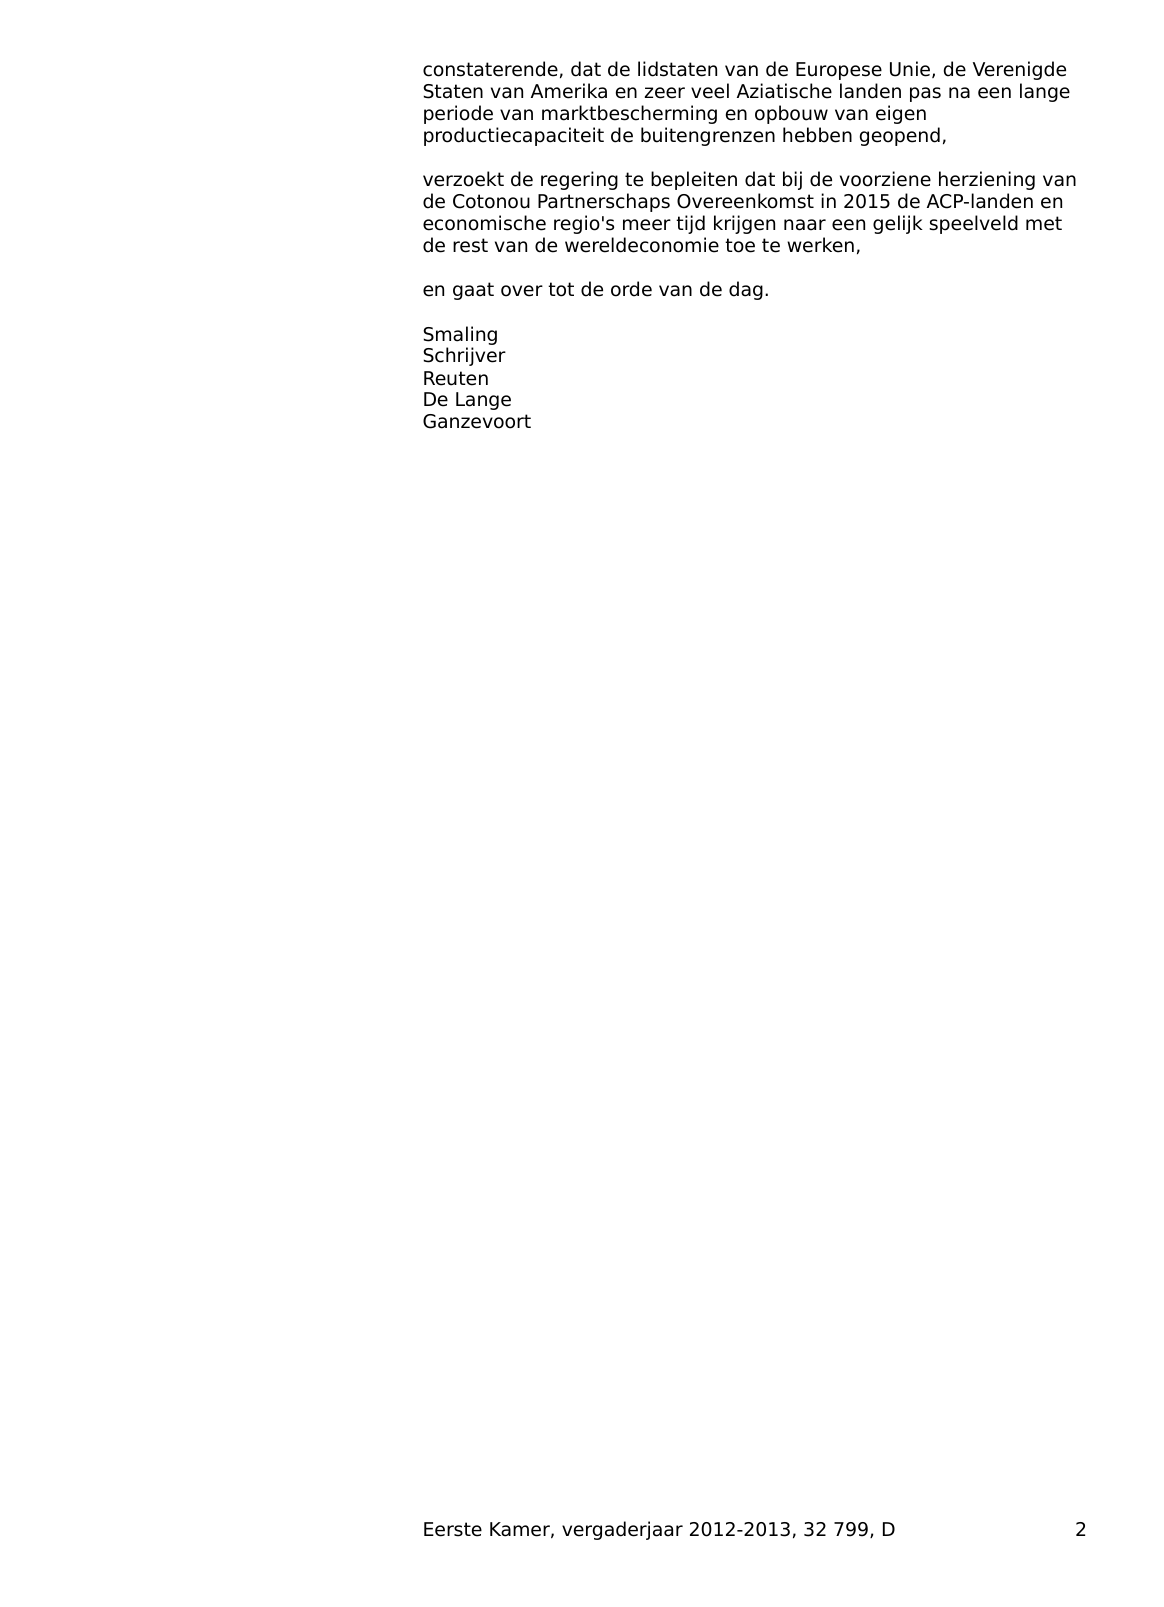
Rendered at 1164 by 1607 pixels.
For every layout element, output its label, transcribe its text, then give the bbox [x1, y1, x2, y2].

text Reuten [422, 367, 1087, 389]
text verzoekt de regering te bepleiten dat bij de voorziene herziening van de Cotonou Partnerschaps Overeenkomst in 2015 de ACP-landen en economische regio's meer tijd krijgen naar een gelijk speelveld met de rest van de wereldeconomie toe te werken, [422, 169, 1087, 257]
text De Lange [422, 389, 1087, 411]
text Smaling [422, 323, 1087, 345]
text en gaat over tot de orde van de dag. [422, 279, 1087, 301]
text Schrijver [422, 345, 1087, 367]
text Ganzevoort [422, 411, 1087, 433]
text constaterende, dat de lidstaten van de Europese Unie, de Verenigde Staten van Amerika en zeer veel Aziatische landen pas na een lange periode van marktbescherming en opbouw van eigen productiecapaciteit de buitengrenzen hebben geopend, [422, 59, 1087, 147]
